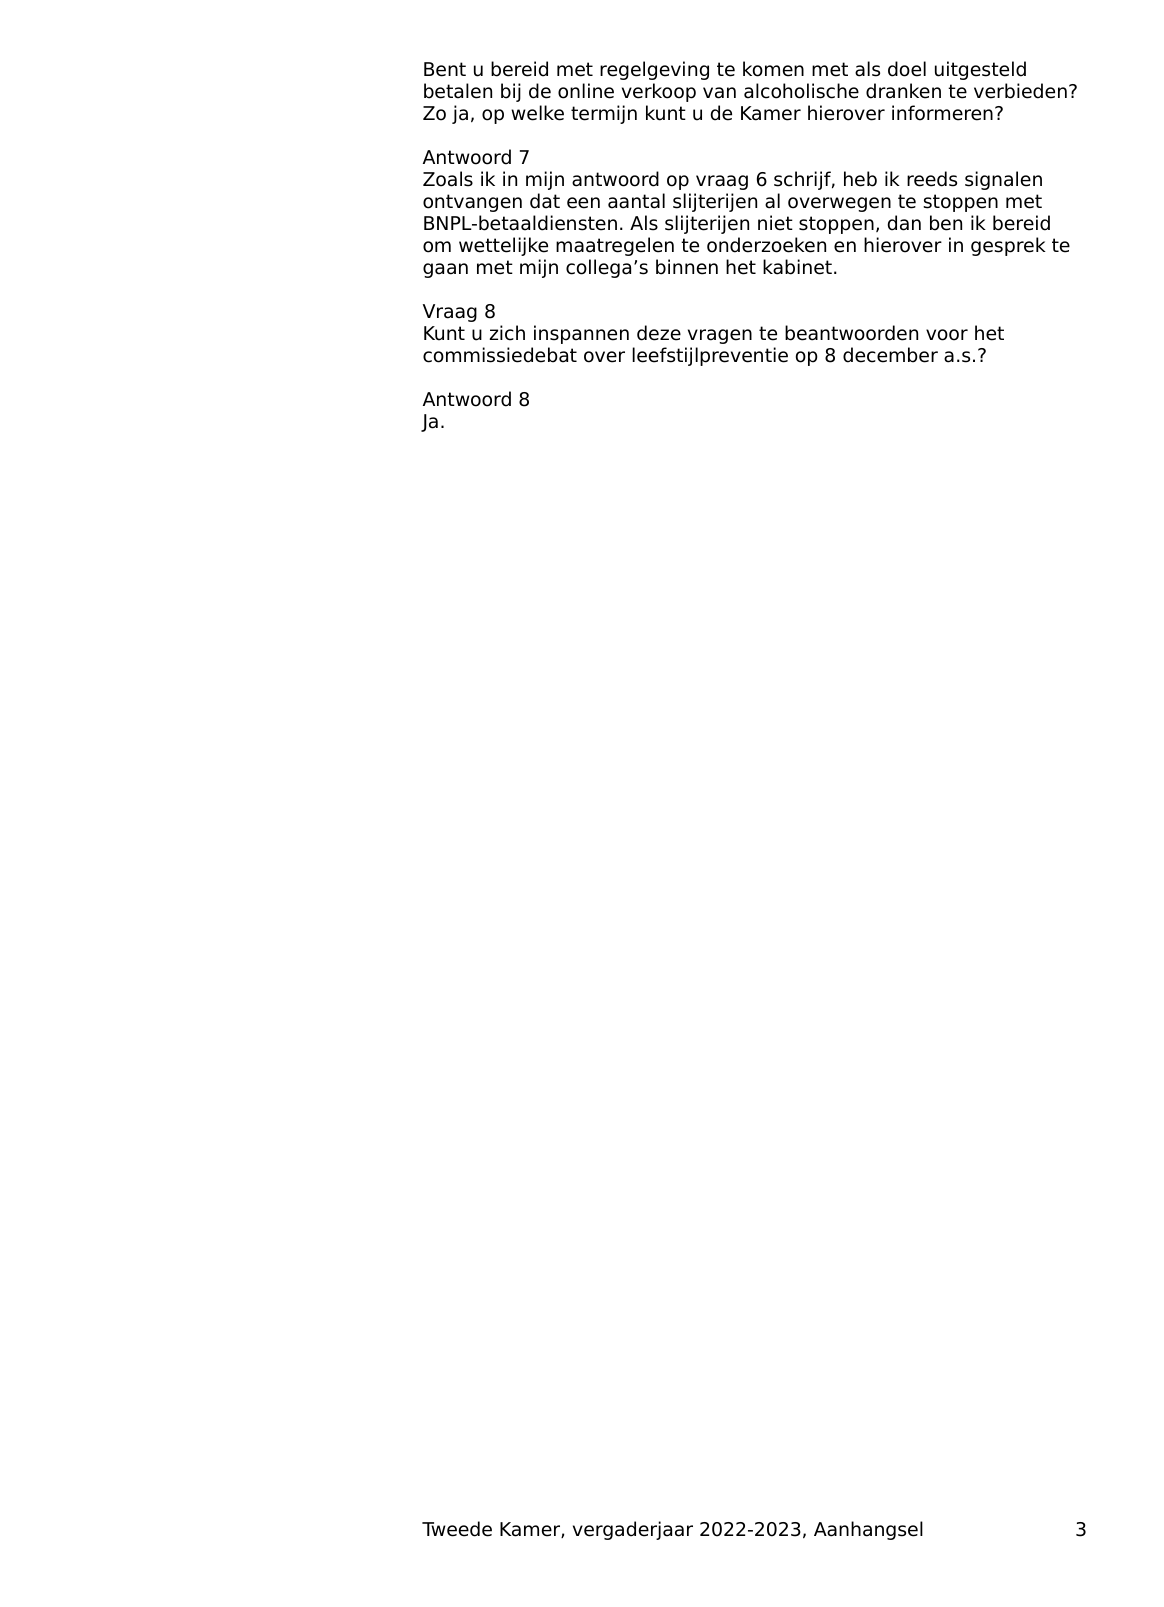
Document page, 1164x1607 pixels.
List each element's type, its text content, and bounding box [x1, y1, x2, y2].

text Zoals ik in mijn antwoord op vraag 6 schrijf, heb ik reeds signalen ontvangen dat een aantal slijterijen al overwegen te stoppen met BNPL-betaaldiensten. Als slijterijen niet stoppen, dan ben ik bereid om wettelijke maatregelen te onderzoeken en hierover in gesprek te gaan met mijn collega’s binnen het kabinet. [422, 169, 1087, 279]
text Antwoord 8 [422, 389, 1087, 411]
text Vraag 8 [422, 301, 1087, 323]
text Bent u bereid met regelgeving te komen met als doel uitgesteld betalen bij de online verkoop van alcoholische dranken te verbieden? Zo ja, op welke termijn kunt u de Kamer hierover informeren? [422, 59, 1087, 125]
text Antwoord 7 [422, 147, 1087, 169]
text Kunt u zich inspannen deze vragen te beantwoorden voor het commissiedebat over leefstijlpreventie op 8 december a.s.? [422, 323, 1087, 367]
text Ja. [422, 411, 1087, 433]
